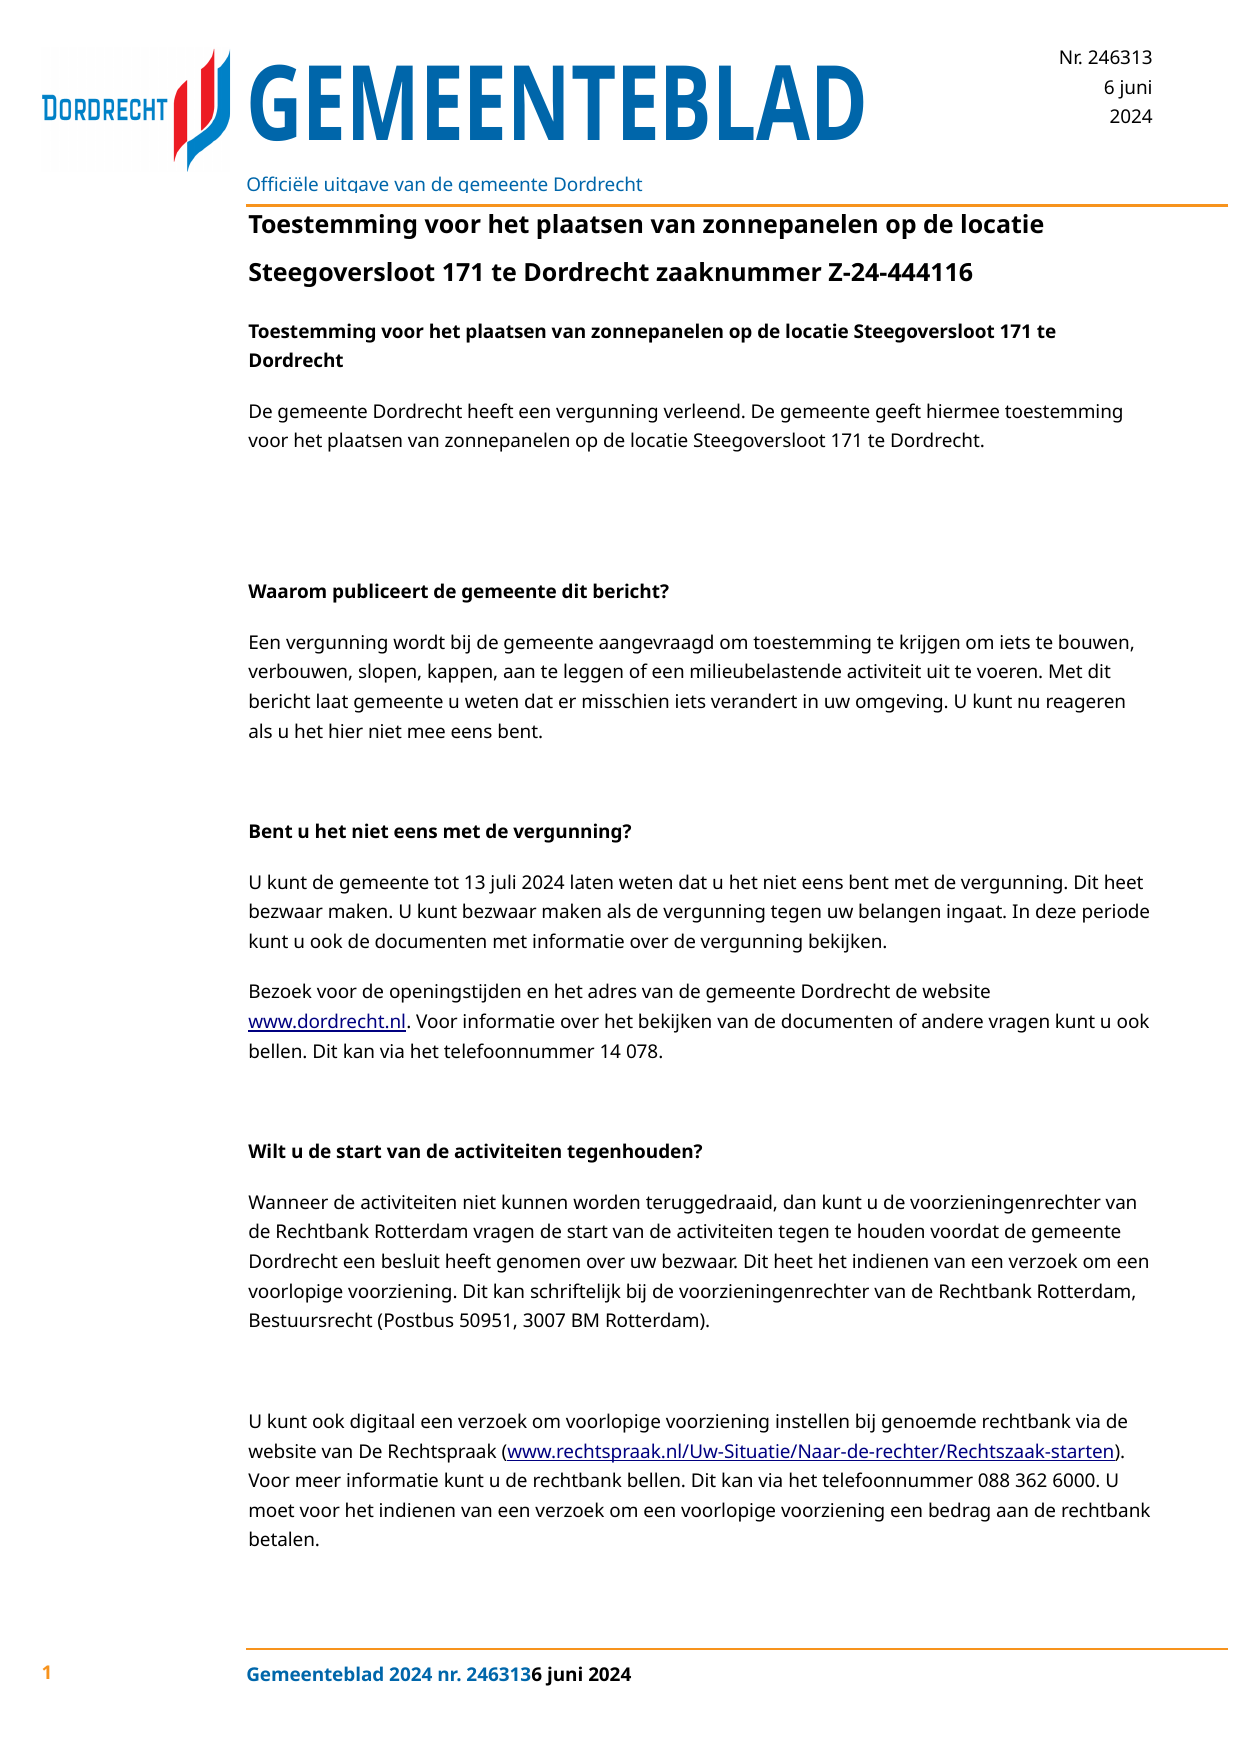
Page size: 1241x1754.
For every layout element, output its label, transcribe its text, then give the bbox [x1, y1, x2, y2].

text Toestemming voor het plaatsen van zonnepanelen op de locatie Steegoversloot 171 te Dordrecht [248, 318, 1152, 373]
text U kunt ook digitaal een verzoek om voorlopige voorziening instellen bij genoemde rechtbank via de website van De Rechtspraak (www.rechtspraak.nl/Uw-Situatie/Naar-de-rechter/Rechtszaak-starten). Voor meer informatie kunt u de rechtbank bellen. Dit kan via het telefoonnummer 088 362 6000. U moet voor het indienen van een verzoek om een voorlopige voorziening een bedrag aan de rechtbank betalen. [248, 1408, 1152, 1552]
text Een vergunning wordt bij de gemeente aangevraagd om toestemming te krijgen om iets te bouwen, verbouwen, slopen, kappen, aan te leggen of een milieubelastende activiteit uit te voeren. Met dit bericht laat gemeente u weten dat er misschien iets verandert in uw omgeving. U kunt nu reageren als u het hier niet mee eens bent. [248, 629, 1152, 744]
picture [41, 47, 231, 172]
text Waarom publiceert de gemeente dit bericht? [248, 579, 1152, 604]
text U kunt de gemeente tot 13 juli 2024 laten weten dat u het niet eens bent met de vergunning. Dit heet bezwaar maken. U kunt bezwaar maken als de vergunning tegen uw belangen ingaat. In deze periode kunt u ook de documenten met informatie over de vergunning bekijken. [248, 869, 1152, 954]
text Wanneer de activiteiten niet kunnen worden teruggedraaid, dan kunt u de voorzieningenrechter van de Rechtbank Rotterdam vragen de start van de activiteiten tegen te houden voordat de gemeente Dordrecht een besluit heeft genomen over uw bezwaar. Dit heet het indienen van een verzoek om een voorlopige voorziening. Dit kan schriftelijk bij de voorzieningenrechter van de Rechtbank Rotterdam, Bestuursrecht (Postbus 50951, 3007 BM Rotterdam). [248, 1189, 1152, 1333]
text De gemeente Dordrecht heeft een vergunning verleend. De gemeente geeft hiermee toestemming voor het plaatsen van zonnepanelen op de locatie Steegoversloot 171 te Dordrecht. [248, 398, 1152, 453]
text Wilt u de start van de activiteiten tegenhouden? [248, 1139, 1152, 1164]
text Bezoek voor de openingstijden en het adres van de gemeente Dordrecht de website www.dordrecht.nl. Voor informatie over het bekijken van de documenten of andere vragen kunt u ook bellen. Dit kan via het telefoonnummer 14 078. [248, 979, 1152, 1064]
text Toestemming voor het plaatsen van zonnepanelen op de locatie Steegoversloot 171 te Dordrecht zaaknummer Z-24-444116 [248, 207, 1152, 288]
text Bent u het niet eens met de vergunning? [248, 819, 1152, 844]
